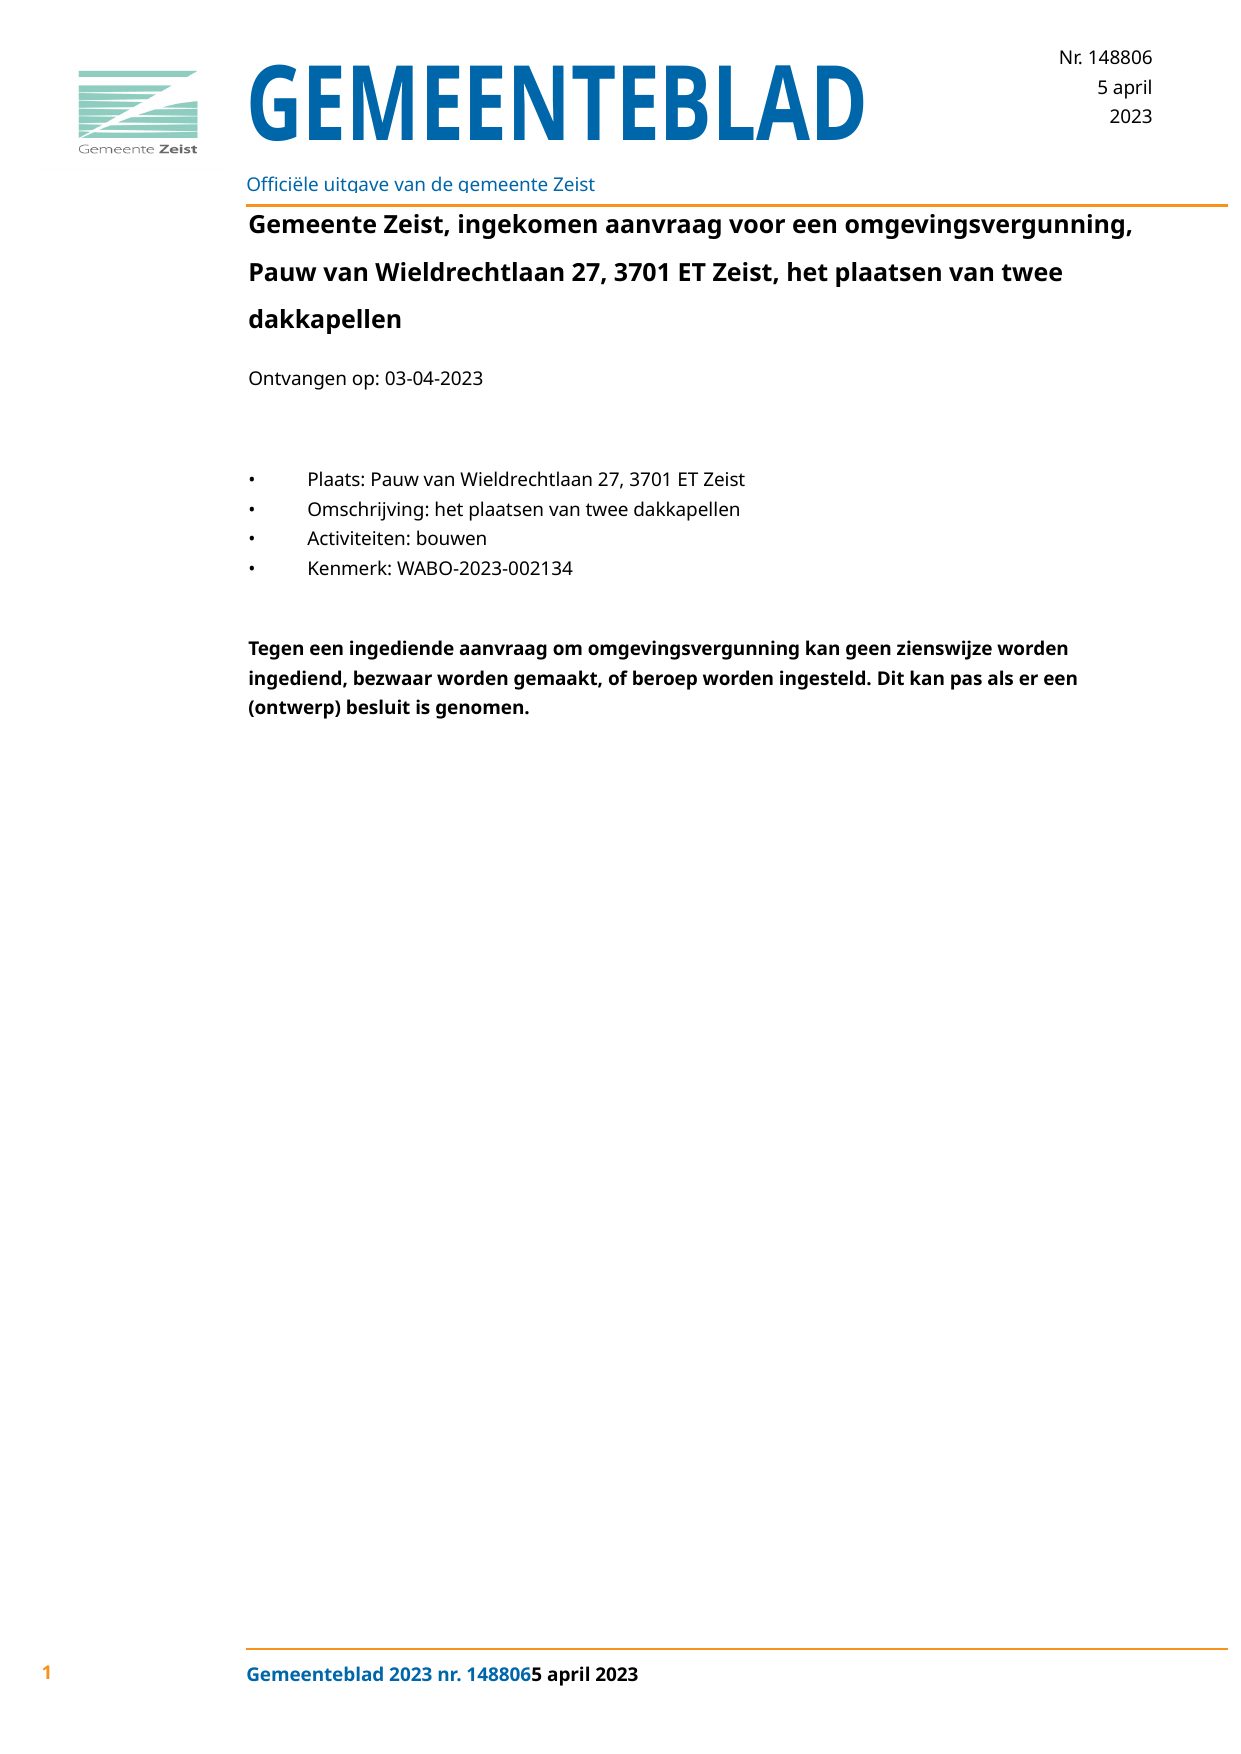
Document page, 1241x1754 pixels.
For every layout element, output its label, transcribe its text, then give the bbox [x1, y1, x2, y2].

text Ontvangen op: 03-04-2023 [248, 366, 1152, 391]
text Tegen een ingediende aanvraag om omgevingsvergunning kan geen zienswijze worden ingediend, bezwaar worden gemaakt, of beroep worden ingesteld. Dit kan pas als er een (ontwerp) besluit is genomen. [248, 635, 1152, 720]
list Omschrijving: het plaatsen van twee dakkapellen [248, 496, 1152, 522]
list Kenmerk: WABO-2023-002134 [248, 555, 1152, 581]
list Plaats: Pauw van Wieldrechtlaan 27, 3701 ET Zeist [248, 466, 1152, 492]
text Gemeente Zeist, ingekomen aanvraag voor een omgevingsvergunning, Pauw van Wieldrechtlaan 27, 3701 ET Zeist, het plaatsen van twee dakkapellen [248, 207, 1152, 336]
list Activiteiten: bouwen [248, 526, 1152, 551]
picture [41, 47, 231, 172]
